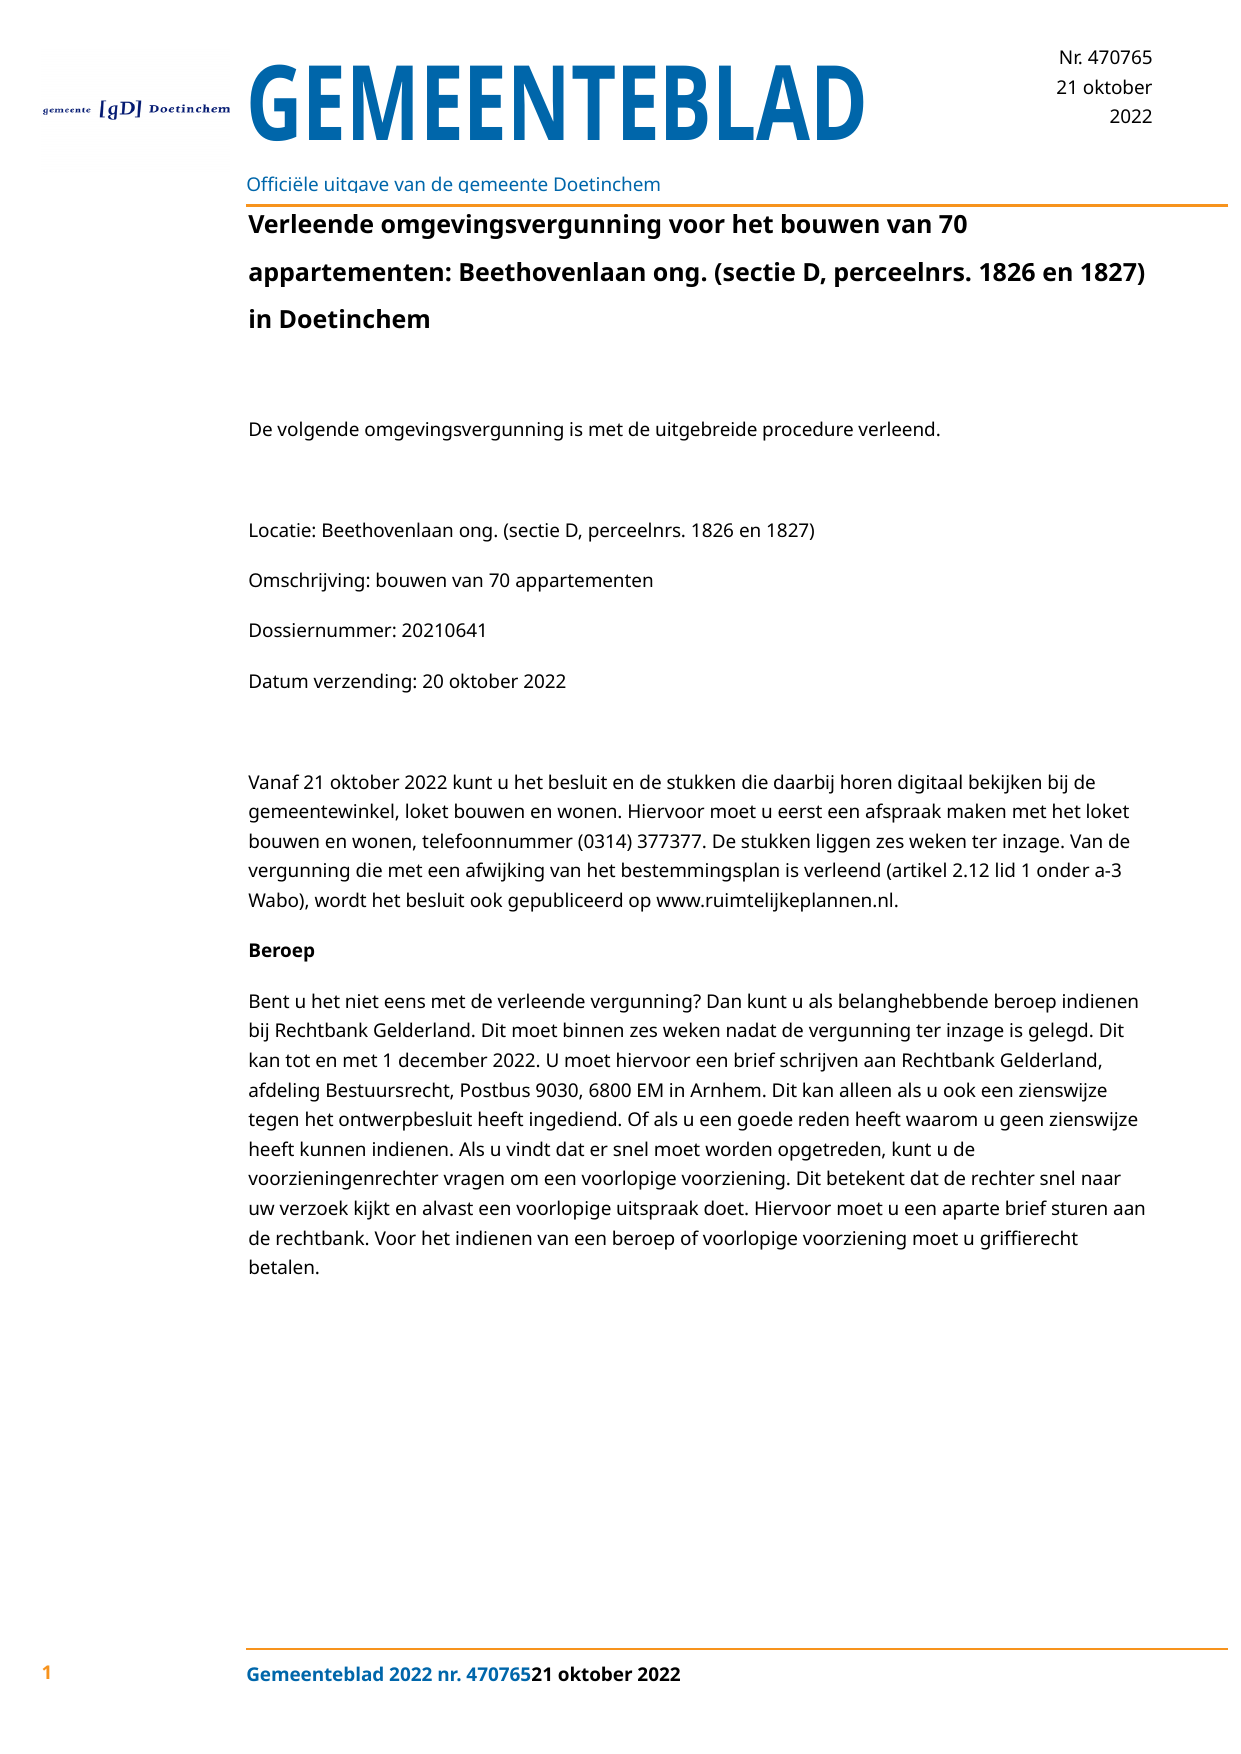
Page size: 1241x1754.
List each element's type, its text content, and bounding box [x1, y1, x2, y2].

text Verleende omgevingsvergunning voor het bouwen van 70 appartementen: Beethovenlaan ong. (sectie D, perceelnrs. 1826 en 1827) in Doetinchem [248, 207, 1152, 336]
text Omschrijving: bouwen van 70 appartementen [248, 567, 1152, 593]
text Bent u het niet eens met de verleende vergunning? Dan kunt u als belanghebbende beroep indienen bij Rechtbank Gelderland. Dit moet binnen zes weken nadat de vergunning ter inzage is gelegd. Dit kan tot en met 1 december 2022. U moet hiervoor een brief schrijven aan Rechtbank Gelderland, afdeling Bestuursrecht, Postbus 9030, 6800 EM in Arnhem. Dit kan alleen als u ook een zienswijze tegen het ontwerpbesluit heeft ingediend. Of als u een goede reden heeft waarom u geen zienswijze heeft kunnen indienen. Als u vindt dat er snel moet worden opgetreden, kunt u de voorzieningenrechter vragen om een voorlopige voorziening. Dit betekent dat de rechter snel naar uw verzoek kijkt en alvast een voorlopige uitspraak doet. Hiervoor moet u een aparte brief sturen aan de rechtbank. Voor het indienen van een beroep of voorlopige voorziening moet u griffierecht betalen. [248, 988, 1152, 1280]
text Vanaf 21 oktober 2022 kunt u het besluit en de stukken die daarbij horen digitaal bekijken bij de gemeentewinkel, loket bouwen en wonen. Hiervoor moet u eerst een afspraak maken met het loket bouwen en wonen, telefoonnummer (0314) 377377. De stukken liggen zes weken ter inzage. Van de vergunning die met een afwijking van het bestemmingsplan is verleend (artikel 2.12 lid 1 onder a-3 Wabo), wordt het besluit ook gepubliceerd op www.ruimtelijkeplannen.nl. [248, 769, 1152, 913]
text De volgende omgevingsvergunning is met de uitgebreide procedure verleend. [248, 416, 1152, 442]
text Beroep [248, 938, 1152, 963]
picture [41, 47, 231, 172]
text Locatie: Beethovenlaan ong. (sectie D, perceelnrs. 1826 en 1827) [248, 517, 1152, 542]
text Datum verzending: 20 oktober 2022 [248, 668, 1152, 694]
text Dossiernummer: 20210641 [248, 618, 1152, 643]
